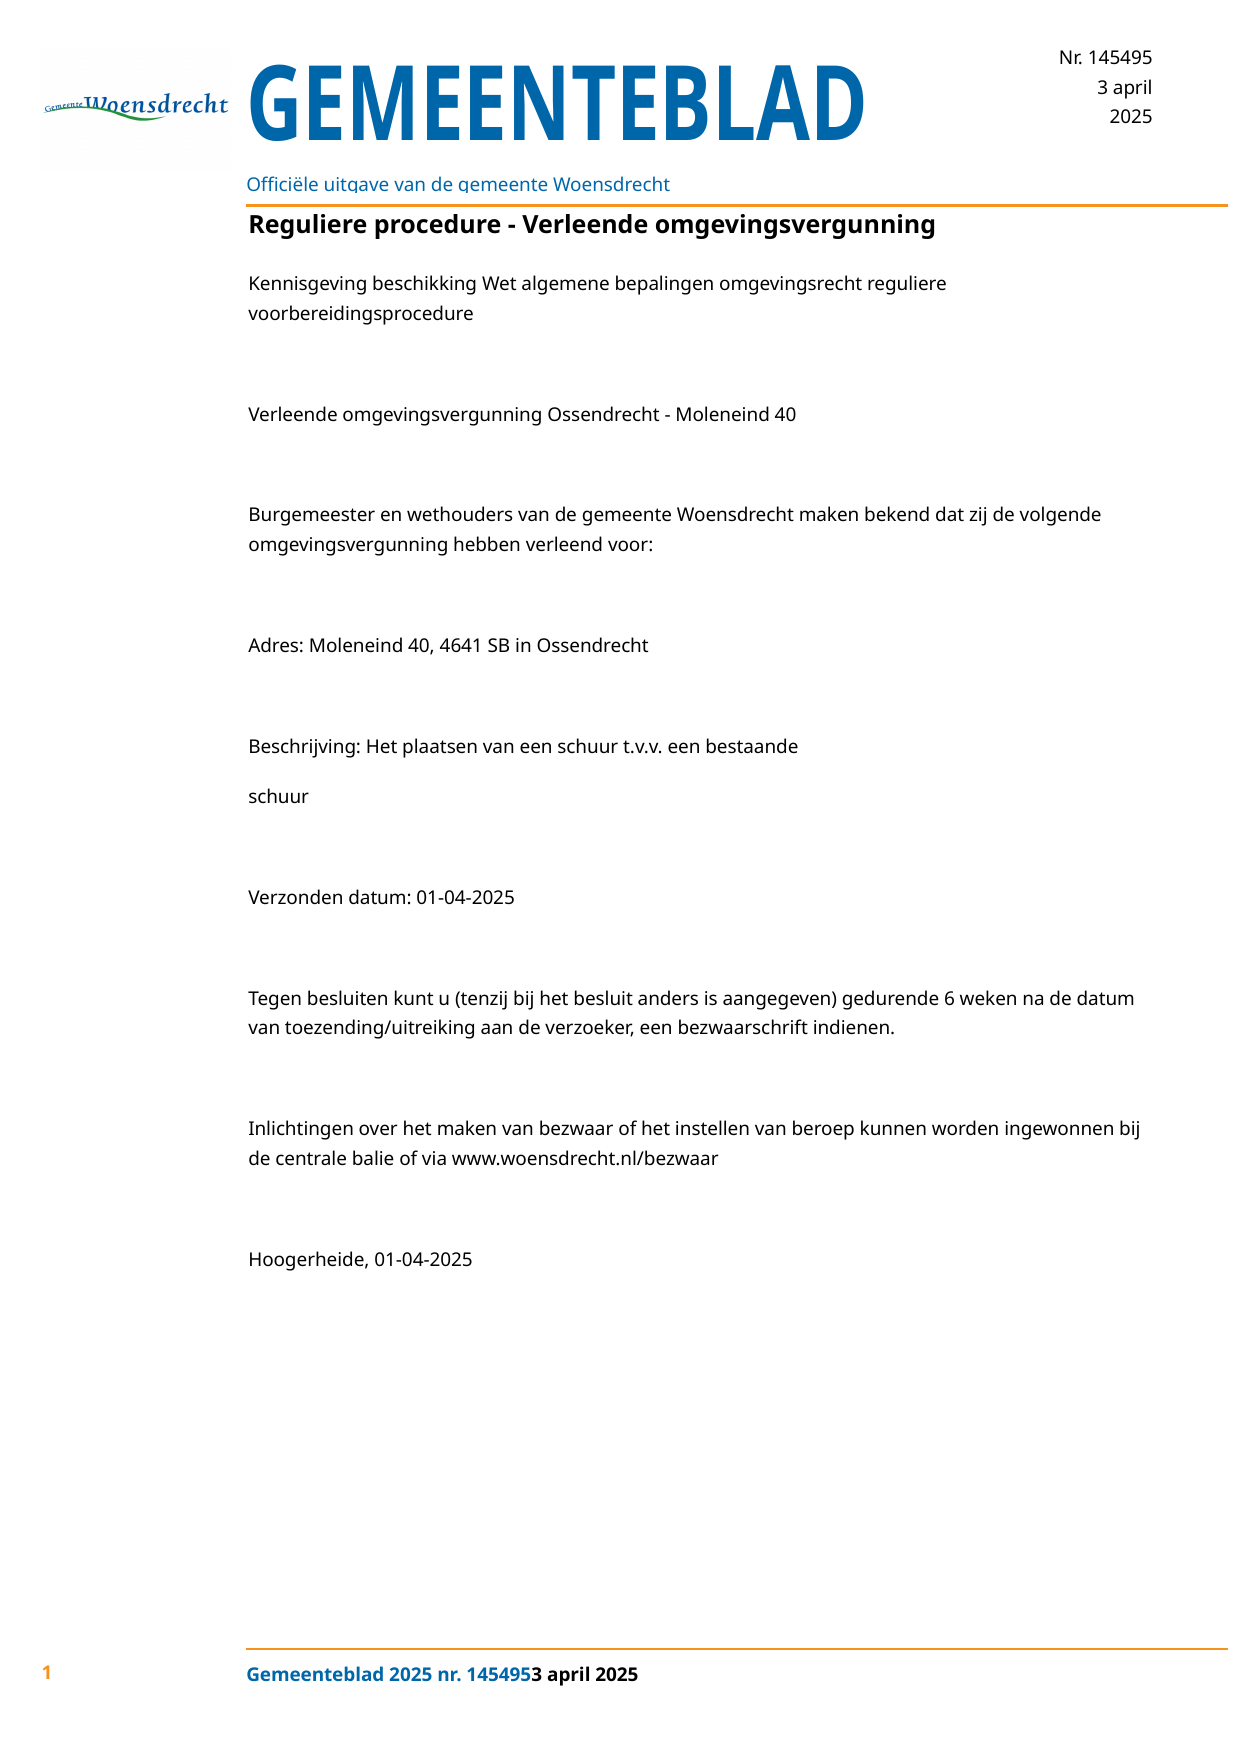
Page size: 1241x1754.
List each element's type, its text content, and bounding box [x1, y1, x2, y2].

text Kennisgeving beschikking Wet algemene bepalingen omgevingsrecht reguliere voorbereidingsprocedure [248, 270, 1152, 326]
text Reguliere procedure - Verleende omgevingsvergunning [248, 207, 1152, 241]
text Hoogerheide, 01-04-2025 [248, 1246, 1152, 1271]
picture [41, 47, 231, 172]
text schuur [248, 783, 1152, 809]
text Tegen besluiten kunt u (tenzij bij het besluit anders is aangegeven) gedurende 6 weken na de datum van toezending/uitreiking aan de verzoeker, een bezwaarschrift indienen. [248, 985, 1152, 1040]
text Adres: Moleneind 40, 4641 SB in Ossendrecht [248, 632, 1152, 658]
text Beschrijving: Het plaatsen van een schuur t.v.v. een bestaande [248, 733, 1152, 758]
text Burgemeester en wethouders van de gemeente Woensdrecht maken bekend dat zij de volgende omgevingsvergunning hebben verleend voor: [248, 502, 1152, 557]
text Verzonden datum: 01-04-2025 [248, 884, 1152, 910]
text Inlichtingen over het maken van bezwaar of het instellen van beroep kunnen worden ingewonnen bij de centrale balie of via www.woensdrecht.nl/bezwaar [248, 1115, 1152, 1171]
text Verleende omgevingsvergunning Ossendrecht - Moleneind 40 [248, 401, 1152, 426]
